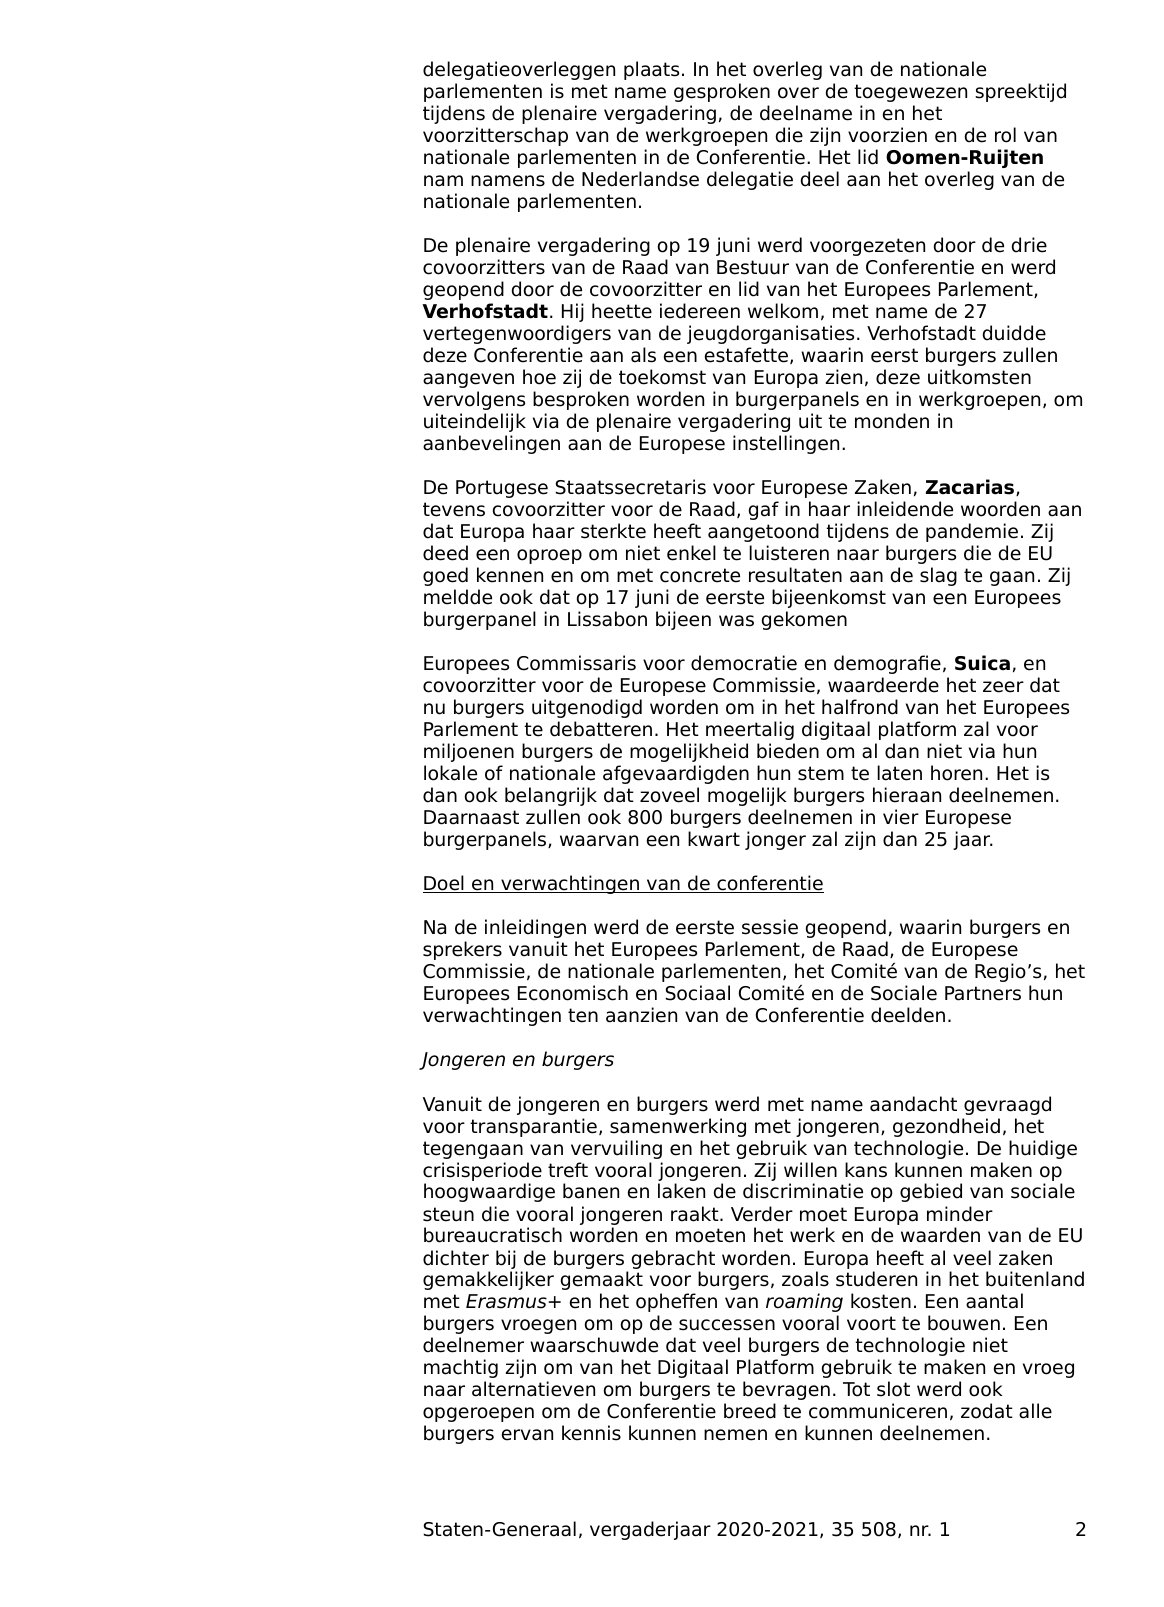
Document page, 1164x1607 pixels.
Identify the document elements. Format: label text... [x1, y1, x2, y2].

subtitle Doel en verwachtingen van de conferentie [422, 873, 1087, 895]
text De Portugese Staatssecretaris voor Europese Zaken, Zacarias, tevens covoorzitter voor de Raad, gaf in haar inleidende woorden aan dat Europa haar sterkte heeft aangetoond tijdens de pandemie. Zij deed een oproep om niet enkel te luisteren naar burgers die de EU goed kennen en om met concrete resultaten aan de slag te gaan. Zij meldde ook dat op 17 juni de eerste bijeenkomst van een Europees burgerpanel in Lissabon bijeen was gekomen [422, 477, 1087, 631]
text Na de inleidingen werd de eerste sessie geopend, waarin burgers en sprekers vanuit het Europees Parlement, de Raad, de Europese Commissie, de nationale parlementen, het Comité van de Regio’s, het Europees Economisch en Sociaal Comité en de Sociale Partners hun verwachtingen ten aanzien van de Conferentie deelden. [422, 917, 1087, 1027]
text Europees Commissaris voor democratie en demografie, Suica, en covoorzitter voor de Europese Commissie, waardeerde het zeer dat nu burgers uitgenodigd worden om in het halfrond van het Europees Parlement te debatteren. Het meertalig digitaal platform zal voor miljoenen burgers de mogelijkheid bieden om al dan niet via hun lokale of nationale afgevaardigden hun stem te laten horen. Het is dan ook belangrijk dat zoveel mogelijk burgers hieraan deelnemen. Daarnaast zullen ook 800 burgers deelnemen in vier Europese burgerpanels, waarvan een kwart jonger zal zijn dan 25 jaar. [422, 653, 1087, 851]
text De plenaire vergadering op 19 juni werd voorgezeten door de drie covoorzitters van de Raad van Bestuur van de Conferentie en werd geopend door de covoorzitter en lid van het Europees Parlement, Verhofstadt. Hij heette iedereen welkom, met name de 27 vertegenwoordigers van de jeugdorganisaties. Verhofstadt duidde deze Conferentie aan als een estafette, waarin eerst burgers zullen aangeven hoe zij de toekomst van Europa zien, deze uitkomsten vervolgens besproken worden in burgerpanels en in werkgroepen, om uiteindelijk via de plenaire vergadering uit te monden in aanbevelingen aan de Europese instellingen. [422, 235, 1087, 455]
subtitle Jongeren en burgers [422, 1049, 1087, 1071]
text delegatieoverleggen plaats. In het overleg van de nationale parlementen is met name gesproken over de toegewezen spreektijd tijdens de plenaire vergadering, de deelname in en het voorzitterschap van de werkgroepen die zijn voorzien en de rol van nationale parlementen in de Conferentie. Het lid Oomen-Ruijten nam namens de Nederlandse delegatie deel aan het overleg van de nationale parlementen. [422, 59, 1087, 213]
text Vanuit de jongeren en burgers werd met name aandacht gevraagd voor transparantie, samenwerking met jongeren, gezondheid, het tegengaan van vervuiling en het gebruik van technologie. De huidige crisisperiode treft vooral jongeren. Zij willen kans kunnen maken op hoogwaardige banen en laken de discriminatie op gebied van sociale steun die vooral jongeren raakt. Verder moet Europa minder bureaucratisch worden en moeten het werk en de waarden van de EU dichter bij de burgers gebracht worden. Europa heeft al veel zaken gemakkelijker gemaakt voor burgers, zoals studeren in het buitenland met Erasmus+ en het opheffen van roaming kosten. Een aantal burgers vroegen om op de successen vooral voort te bouwen. Een deelnemer waarschuwde dat veel burgers de technologie niet machtig zijn om van het Digitaal Platform gebruik te maken en vroeg naar alternatieven om burgers te bevragen. Tot slot werd ook opgeroepen om de Conferentie breed te communiceren, zodat alle burgers ervan kennis kunnen nemen en kunnen deelnemen. [422, 1093, 1087, 1445]
